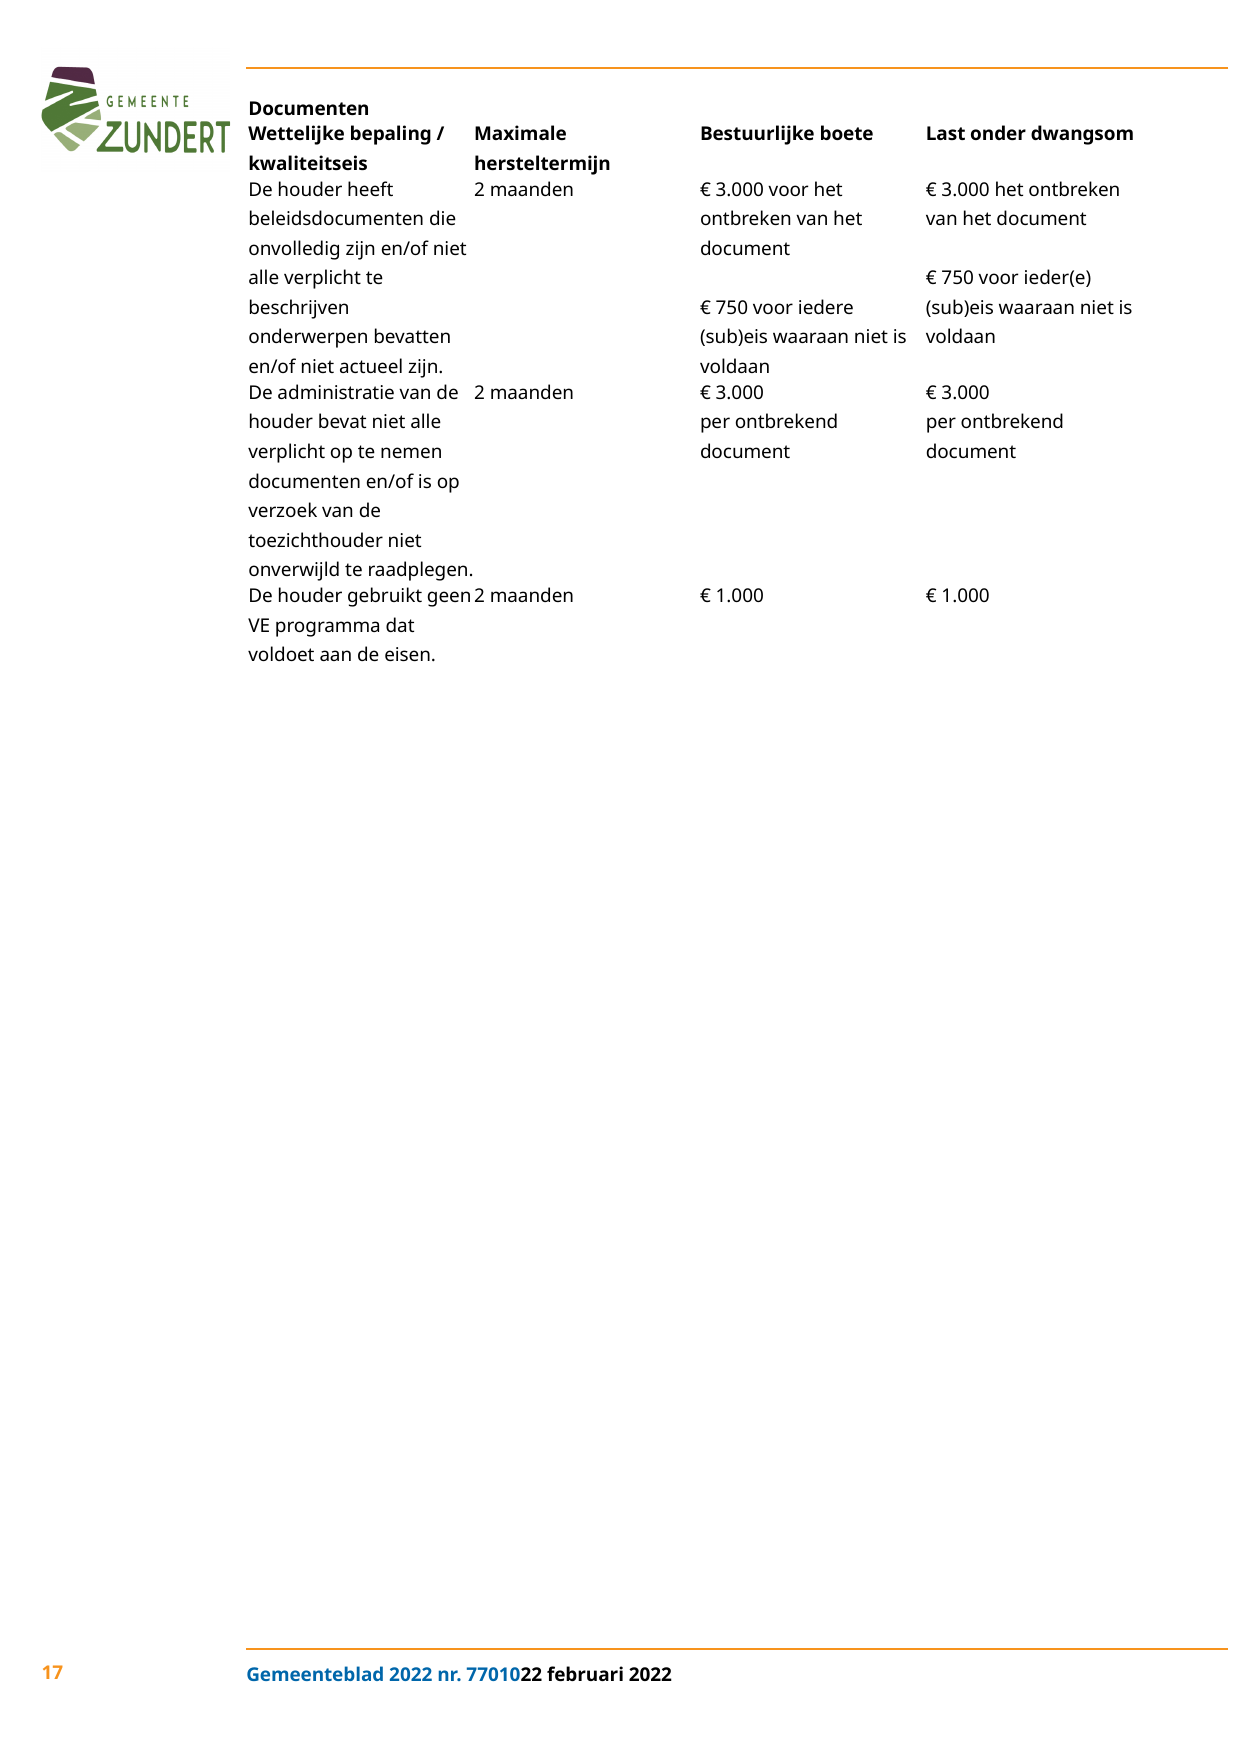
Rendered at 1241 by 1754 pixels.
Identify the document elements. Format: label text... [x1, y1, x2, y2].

table_header Documenten [248, 95, 474, 121]
table_cell € 3.000 per ontbrekend document [926, 379, 1152, 582]
table_cell Maximale hersteltermijn [474, 121, 700, 176]
table_header [926, 95, 1152, 121]
table_header [700, 95, 926, 121]
table_cell € 3.000 het ontbreken van het document € 750 voor ieder(e) (sub)eis waaraan niet is voldaan [926, 176, 1152, 379]
table_cell 2 maanden [474, 379, 700, 582]
table_cell De houder gebruikt geen VE programma dat voldoet aan de eisen. [248, 582, 474, 667]
table_cell De houder heeft beleidsdocumenten die onvolledig zijn en/of niet alle verplicht te beschrijven onderwerpen bevatten en/of niet actueel zijn. [248, 176, 474, 379]
table_header [474, 95, 700, 121]
table_cell 2 maanden [474, 176, 700, 379]
table_cell De administratie van de houder bevat niet alle verplicht op te nemen documenten en/of is op verzoek van de toezichthouder niet onverwijld te raadplegen. [248, 379, 474, 582]
table_cell € 3.000 per ontbrekend document [700, 379, 926, 582]
table_cell 2 maanden [474, 582, 700, 667]
table_cell € 1.000 [926, 582, 1152, 667]
table_cell € 1.000 [700, 582, 926, 667]
table_cell Wettelijke bepaling / kwaliteitseis [248, 121, 474, 176]
table_cell Last onder dwangsom [926, 121, 1152, 176]
picture [41, 47, 231, 172]
table_cell € 3.000 voor het ontbreken van het document € 750 voor iedere (sub)eis waaraan niet is voldaan [700, 176, 926, 379]
table_cell Bestuurlijke boete [700, 121, 926, 176]
